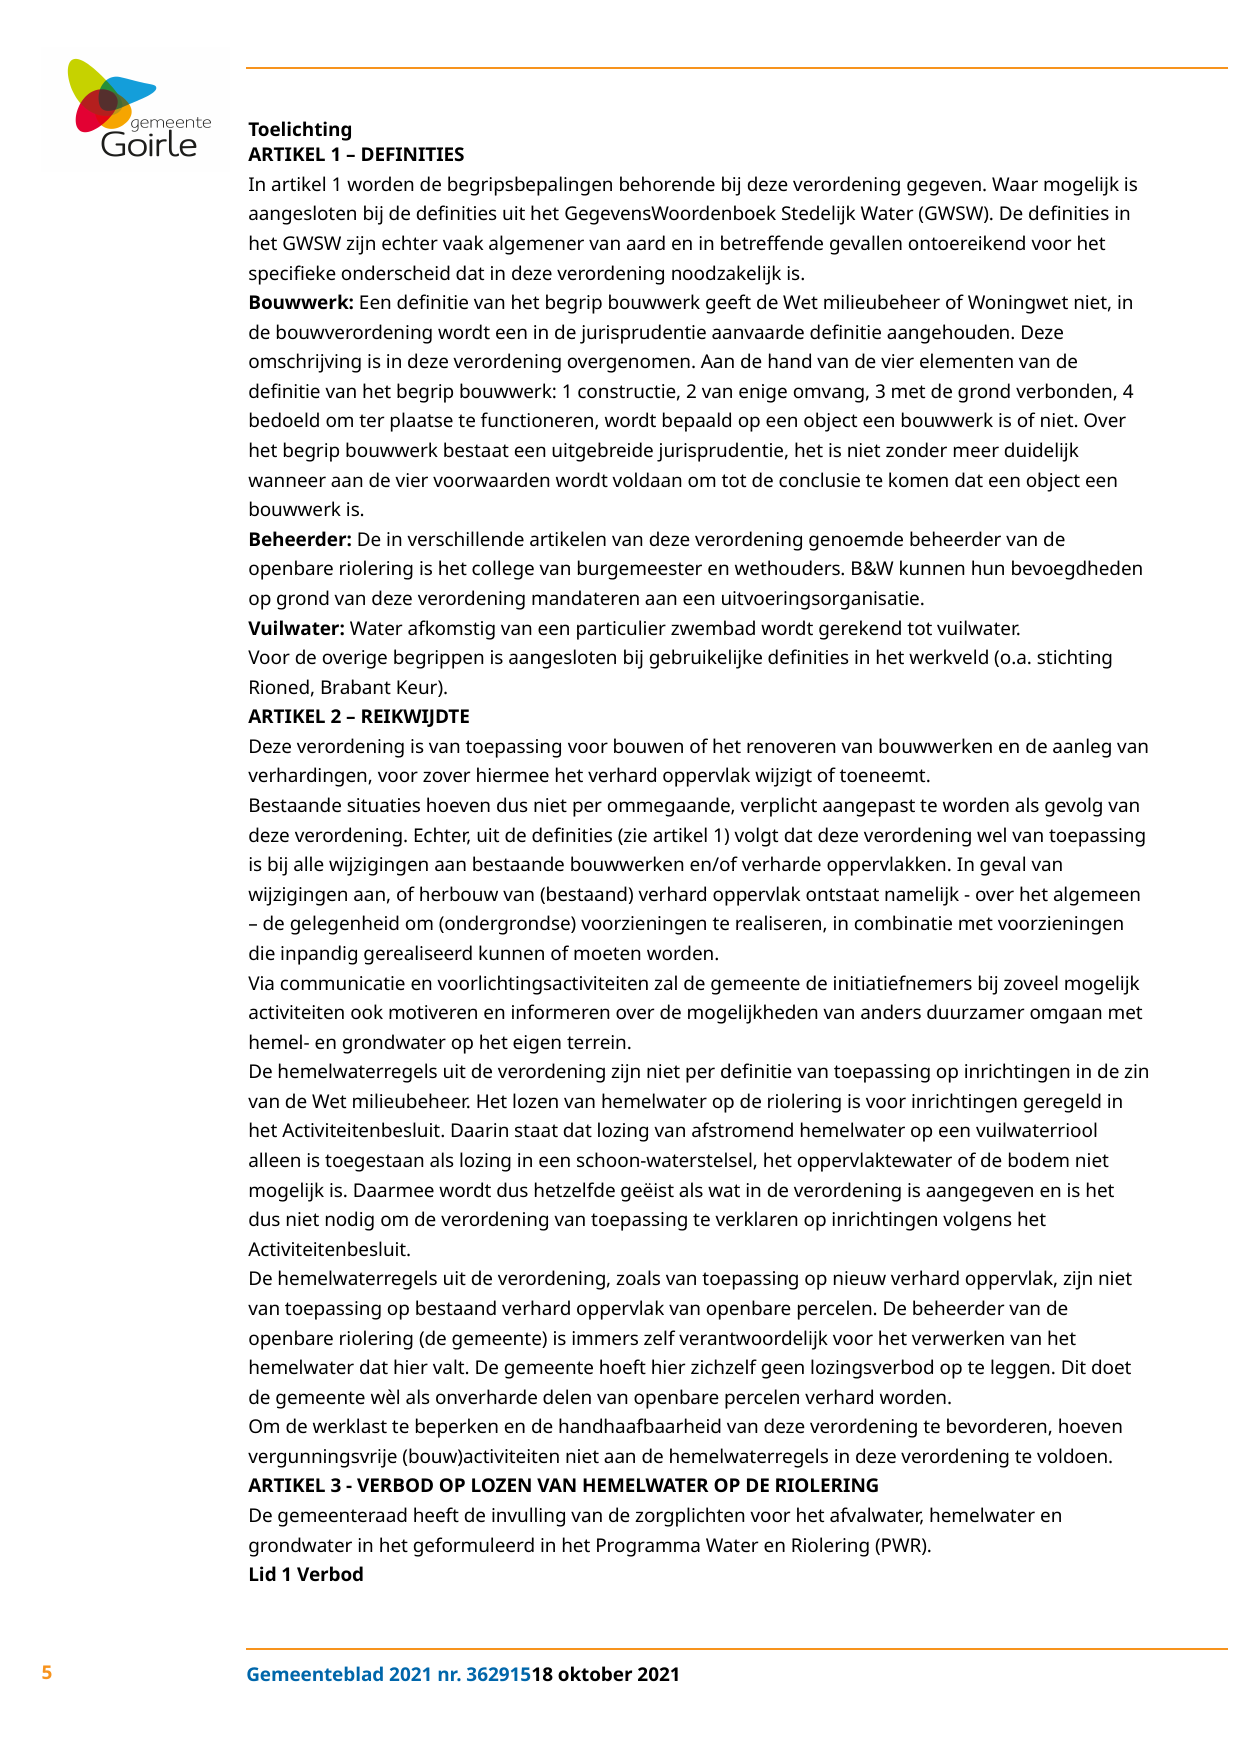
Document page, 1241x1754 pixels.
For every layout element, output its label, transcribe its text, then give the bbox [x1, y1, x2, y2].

text Om de werklast te beperken en de handhaafbaarheid van deze verordening te bevorderen, hoeven vergunningsvrije (bouw)activiteiten niet aan de hemelwaterregels in deze verordening te voldoen. [248, 1413, 1152, 1469]
text Bouwwerk: Een definitie van het begrip bouwwerk geeft de Wet milieubeheer of Woningwet niet, in de bouwverordening wordt een in de jurisprudentie aanvaarde definitie aangehouden. Deze omschrijving is in deze verordening overgenomen. Aan de hand van de vier elementen van de definitie van het begrip bouwwerk: 1 constructie, 2 van enige omvang, 3 met de grond verbonden, 4 bedoeld om ter plaatse te functioneren, wordt bepaald op een object een bouwwerk is of niet. Over het begrip bouwwerk bestaat een uitgebreide jurisprudentie, het is niet zonder meer duidelijk wanneer aan de vier voorwaarden wordt voldaan om tot de conclusie te komen dat een object een bouwwerk is. [248, 289, 1152, 522]
text ARTIKEL 1 – DEFINITIES [248, 141, 1152, 167]
text De hemelwaterregels uit de verordening, zoals van toepassing op nieuw verhard oppervlak, zijn niet van toepassing op bestaand verhard oppervlak van openbare percelen. De beheerder van de openbare riolering (de gemeente) is immers zelf verantwoordelijk voor het verwerken van het hemelwater dat hier valt. De gemeente hoeft hier zichzelf geen lozingsverbod op te leggen. Dit doet de gemeente wèl als onverharde delen van openbare percelen verhard worden. [248, 1266, 1152, 1410]
text Beheerder: De in verschillende artikelen van deze verordening genoemde beheerder van de openbare riolering is het college van burgemeester en wethouders. B&W kunnen hun bevoegdheden op grond van deze verordening mandateren aan een uitvoeringsorganisatie. [248, 526, 1152, 611]
text Voor de overige begrippen is aangesloten bij gebruikelijke definities in het werkveld (o.a. stichting Rioned, Brabant Keur). [248, 644, 1152, 700]
picture [41, 47, 231, 172]
text Lid 1 Verbod [248, 1561, 1152, 1587]
text Vuilwater: Water afkomstig van een particulier zwembad wordt gerekend tot vuilwater. [248, 615, 1152, 641]
text De hemelwaterregels uit de verordening zijn niet per definitie van toepassing op inrichtingen in de zin van de Wet milieubeheer. Het lozen van hemelwater op de riolering is voor inrichtingen geregeld in het Activiteitenbesluit. Daarin staat dat lozing van afstromend hemelwater op een vuilwaterriool alleen is toegestaan als lozing in een schoon-waterstelsel, het oppervlaktewater of de bodem niet mogelijk is. Daarmee wordt dus hetzelfde geëist als wat in de verordening is aangegeven en is het dus niet nodig om de verordening van toepassing te verklaren op inrichtingen volgens het Activiteitenbesluit. [248, 1058, 1152, 1262]
text De gemeenteraad heeft de invulling van de zorgplichten voor het afvalwater, hemelwater en grondwater in het geformuleerd in het Programma Water en Riolering (PWR). [248, 1502, 1152, 1558]
text Bestaande situaties hoeven dus niet per ommegaande, verplicht aangepast te worden als gevolg van deze verordening. Echter, uit de definities (zie artikel 1) volgt dat deze verordening wel van toepassing is bij alle wijzigingen aan bestaande bouwwerken en/of verharde oppervlakken. In geval van wijzigingen aan, of herbouw van (bestaand) verhard oppervlak ontstaat namelijk - over het algemeen – de gelegenheid om (ondergrondse) voorzieningen te realiseren, in combinatie met voorzieningen die inpandig gerealiseerd kunnen of moeten worden. [248, 792, 1152, 966]
text In artikel 1 worden de begripsbepalingen behorende bij deze verordening gegeven. Waar mogelijk is aangesloten bij de definities uit het GegevensWoordenboek Stedelijk Water (GWSW). De definities in het GWSW zijn echter vaak algemener van aard en in betreffende gevallen ontoereikend voor het specifieke onderscheid dat in deze verordening noodzakelijk is. [248, 171, 1152, 286]
text Toelichting [248, 116, 1152, 141]
text ARTIKEL 2 – REIKWIJDTE [248, 703, 1152, 729]
text Via communicatie en voorlichtingsactiviteiten zal de gemeente de initiatiefnemers bij zoveel mogelijk activiteiten ook motiveren en informeren over de mogelijkheden van anders duurzamer omgaan met hemel- en grondwater op het eigen terrein. [248, 970, 1152, 1055]
text Deze verordening is van toepassing voor bouwen of het renoveren van bouwwerken en de aanleg van verhardingen, voor zover hiermee het verhard oppervlak wijzigt of toeneemt. [248, 733, 1152, 788]
text ARTIKEL 3 - VERBOD OP LOZEN VAN HEMELWATER OP DE RIOLERING [248, 1473, 1152, 1498]
